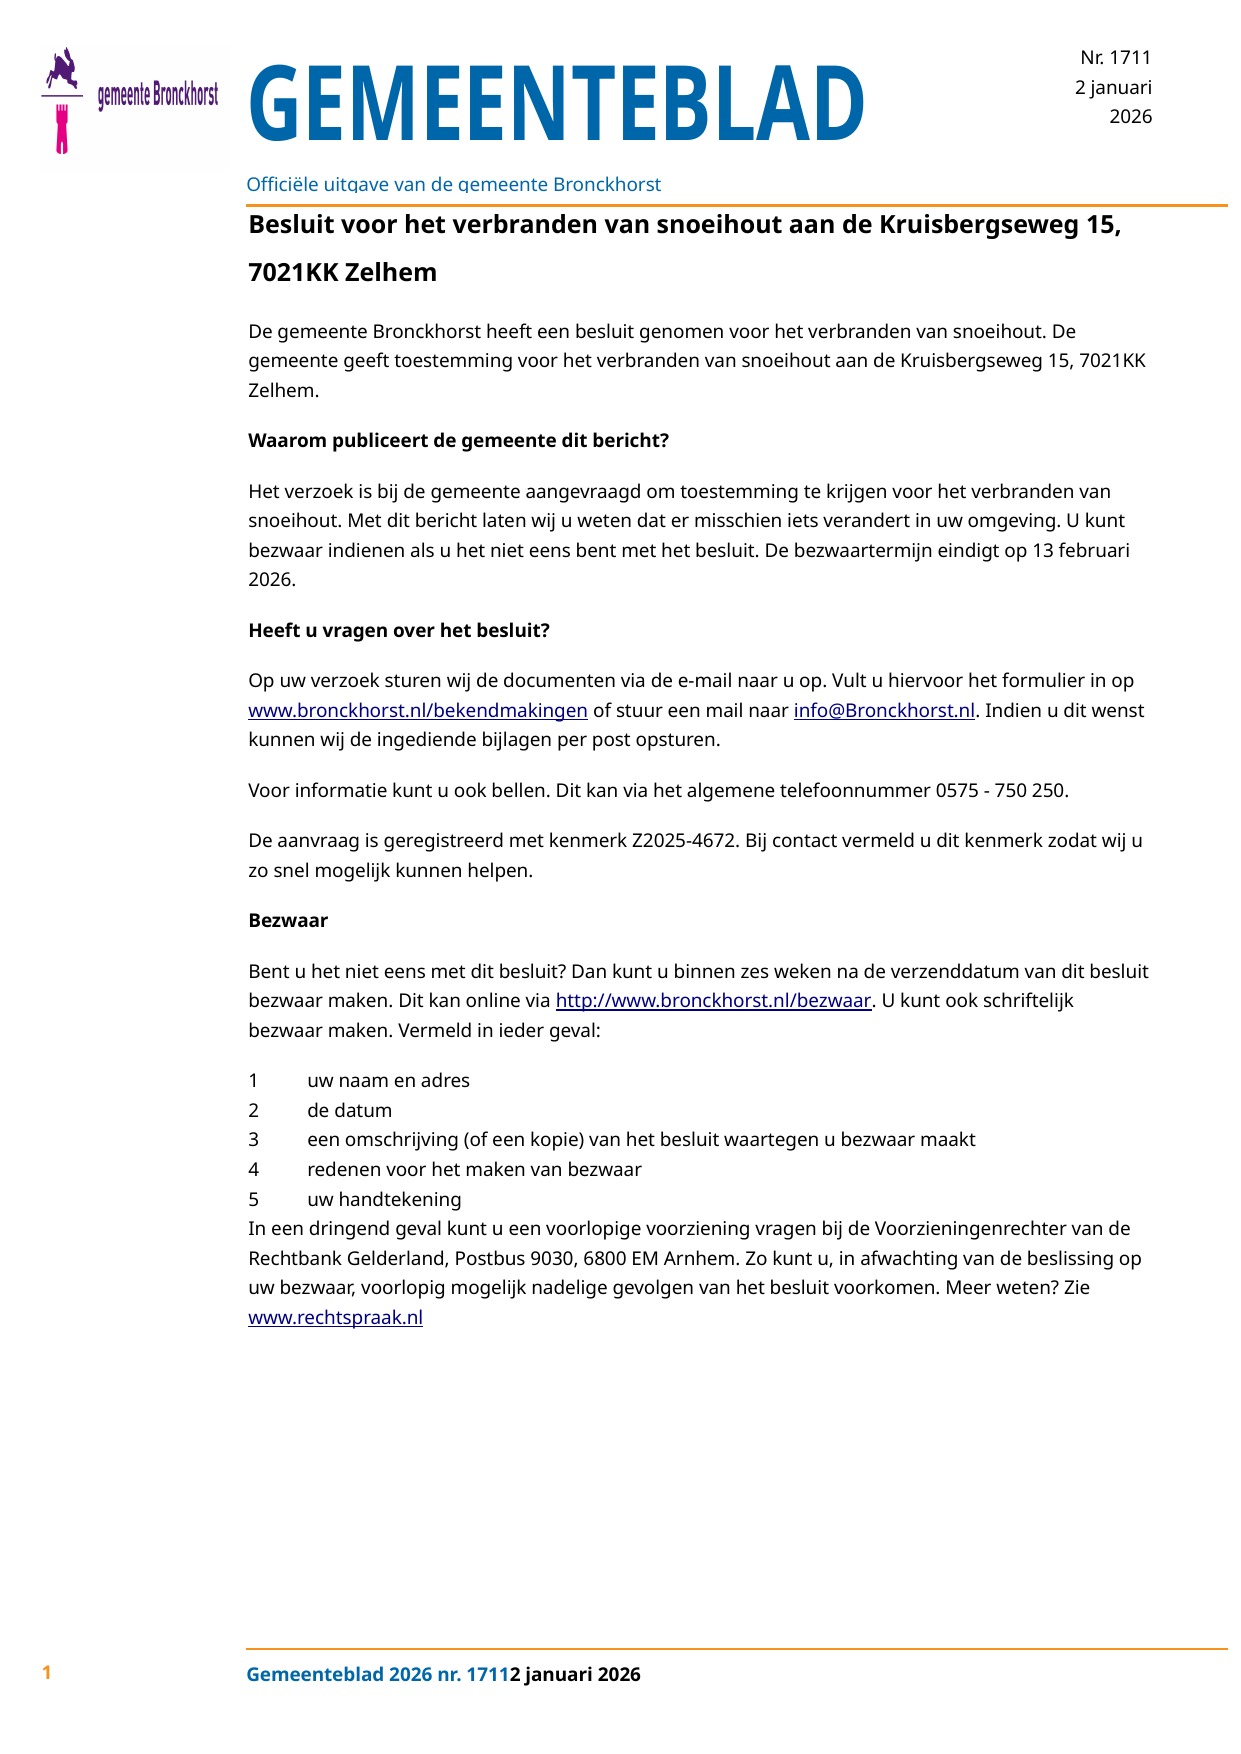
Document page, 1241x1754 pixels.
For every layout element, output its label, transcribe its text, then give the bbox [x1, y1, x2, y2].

list een omschrijving (of een kopie) van het besluit waartegen u bezwaar maakt [248, 1127, 1152, 1152]
text Bent u het niet eens met dit besluit? Dan kunt u binnen zes weken na de verzenddatum van dit besluit bezwaar maken. Dit kan online via http://www.bronckhorst.nl/bezwaar. U kunt ook schriftelijk bezwaar maken. Vermeld in ieder geval: [248, 958, 1152, 1043]
text In een dringend geval kunt u een voorlopige voorziening vragen bij de Voorzieningenrechter van de Rechtbank Gelderland, Postbus 9030, 6800 EM Arnhem. Zo kunt u, in afwachting van de beslissing op uw bezwaar, voorlopig mogelijk nadelige gevolgen van het besluit voorkomen. Meer weten? Zie www.rechtspraak.nl [248, 1215, 1152, 1330]
text Voor informatie kunt u ook bellen. Dit kan via het algemene telefoonnummer 0575 - 750 250. [248, 777, 1152, 803]
picture [41, 47, 231, 172]
text Bezwaar [248, 907, 1152, 933]
list de datum [248, 1097, 1152, 1123]
text Waarom publiceert de gemeente dit bericht? [248, 427, 1152, 453]
text Besluit voor het verbranden van snoeihout aan de Kruisbergseweg 15, 7021KK Zelhem [248, 207, 1152, 288]
text De gemeente Bronckhorst heeft een besluit genomen voor het verbranden van snoeihout. De gemeente geeft toestemming voor het verbranden van snoeihout aan de Kruisbergseweg 15, 7021KK Zelhem. [248, 318, 1152, 403]
list uw handtekening [248, 1186, 1152, 1212]
list redenen voor het maken van bezwaar [248, 1156, 1152, 1182]
list uw naam en adres [248, 1067, 1152, 1093]
text Op uw verzoek sturen wij de documenten via de e-mail naar u op. Vult u hiervoor het formulier in op www.bronckhorst.nl/bekendmakingen of stuur een mail naar info@Bronckhorst.nl. Indien u dit wenst kunnen wij de ingediende bijlagen per post opsturen. [248, 667, 1152, 752]
text Het verzoek is bij de gemeente aangevraagd om toestemming te krijgen voor het verbranden van snoeihout. Met dit bericht laten wij u weten dat er misschien iets verandert in uw omgeving. U kunt bezwaar indienen als u het niet eens bent met het besluit. De bezwaartermijn eindigt op 13 februari 2026. [248, 478, 1152, 592]
text Heeft u vragen over het besluit? [248, 617, 1152, 643]
text De aanvraag is geregistreerd met kenmerk Z2025-4672. Bij contact vermeld u dit kenmerk zodat wij u zo snel mogelijk kunnen helpen. [248, 827, 1152, 883]
